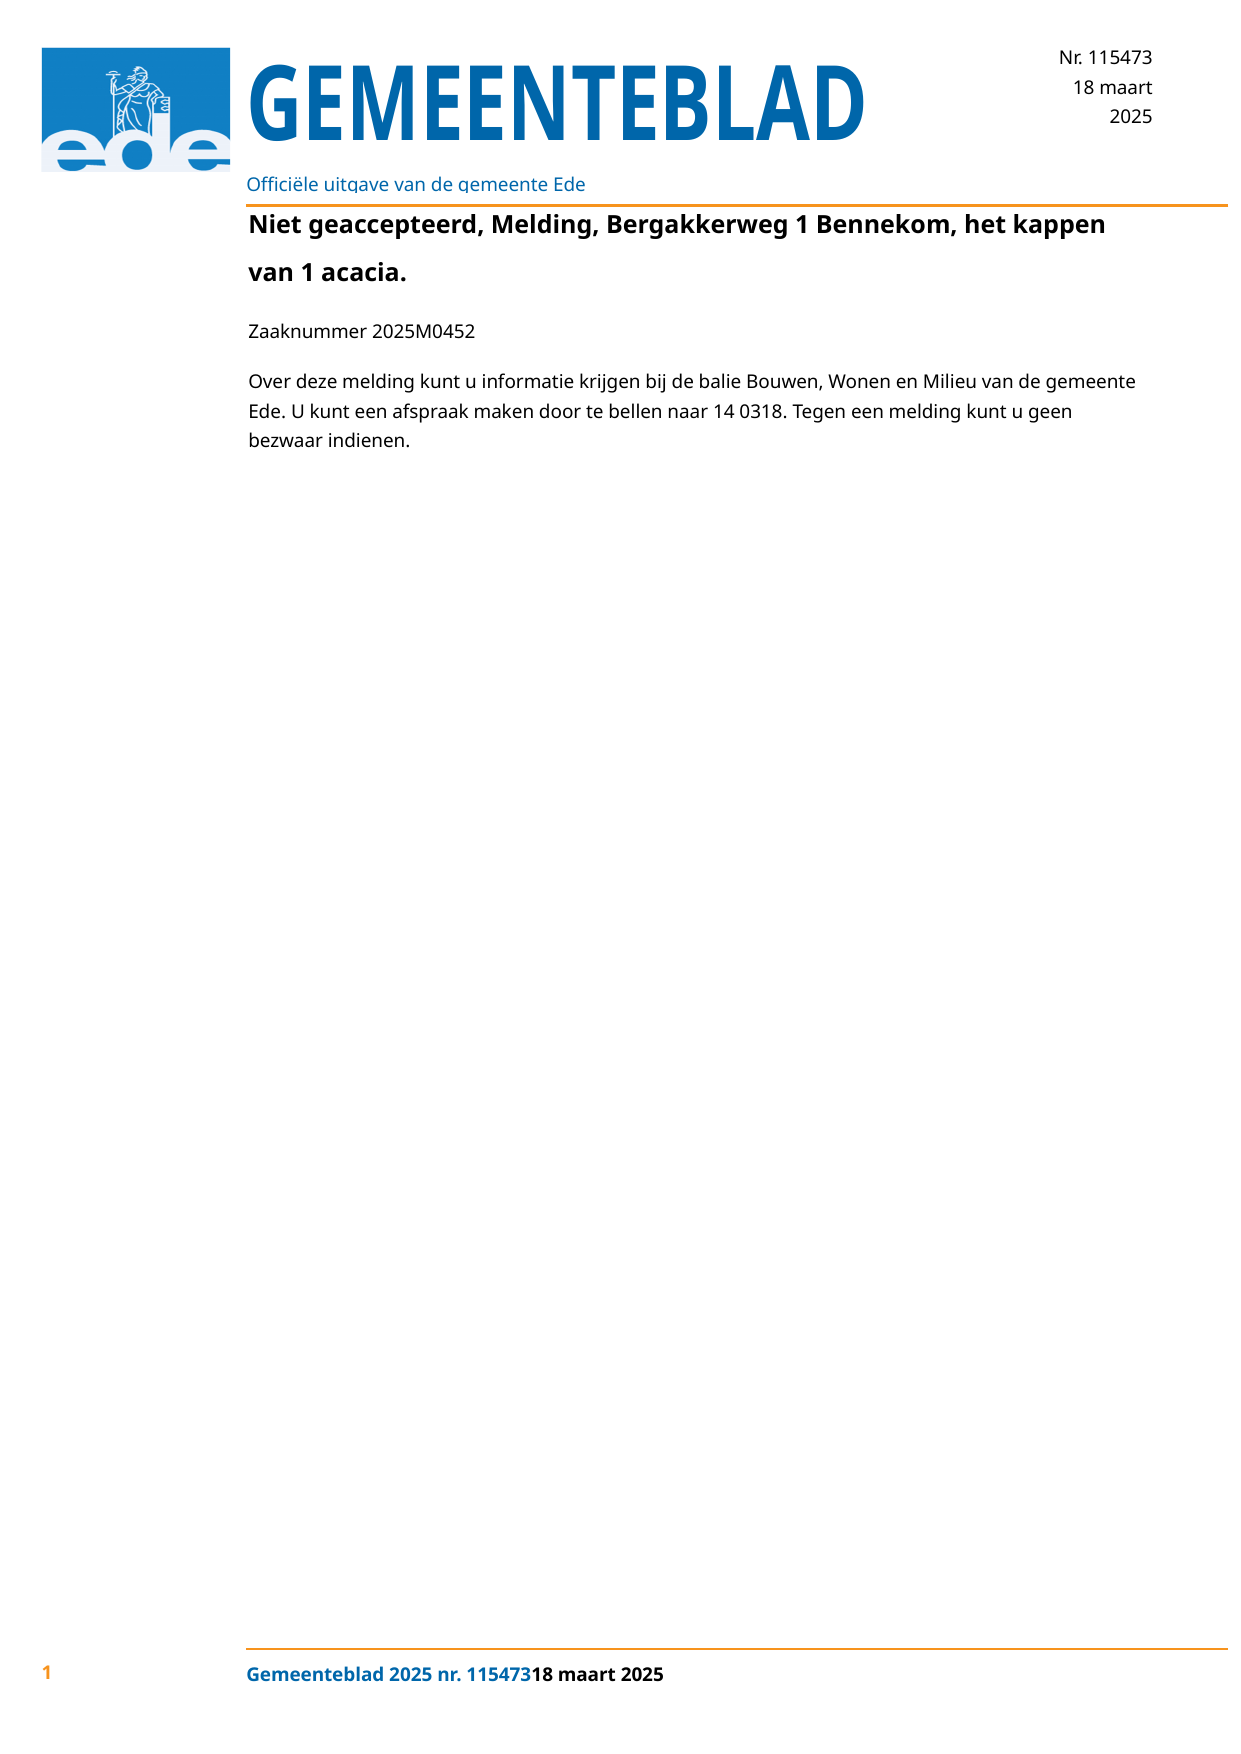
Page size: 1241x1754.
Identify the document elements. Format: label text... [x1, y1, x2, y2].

text Niet geaccepteerd, Melding, Bergakkerweg 1 Bennekom, het kappen van 1 acacia. [248, 207, 1152, 288]
text Zaaknummer 2025M0452 [248, 318, 1152, 344]
text Over deze melding kunt u informatie krijgen bij de balie Bouwen, Wonen en Milieu van de gemeente Ede. U kunt een afspraak maken door te bellen naar 14 0318. Tegen een melding kunt u geen bezwaar indienen. [248, 368, 1152, 453]
picture [41, 47, 231, 172]
